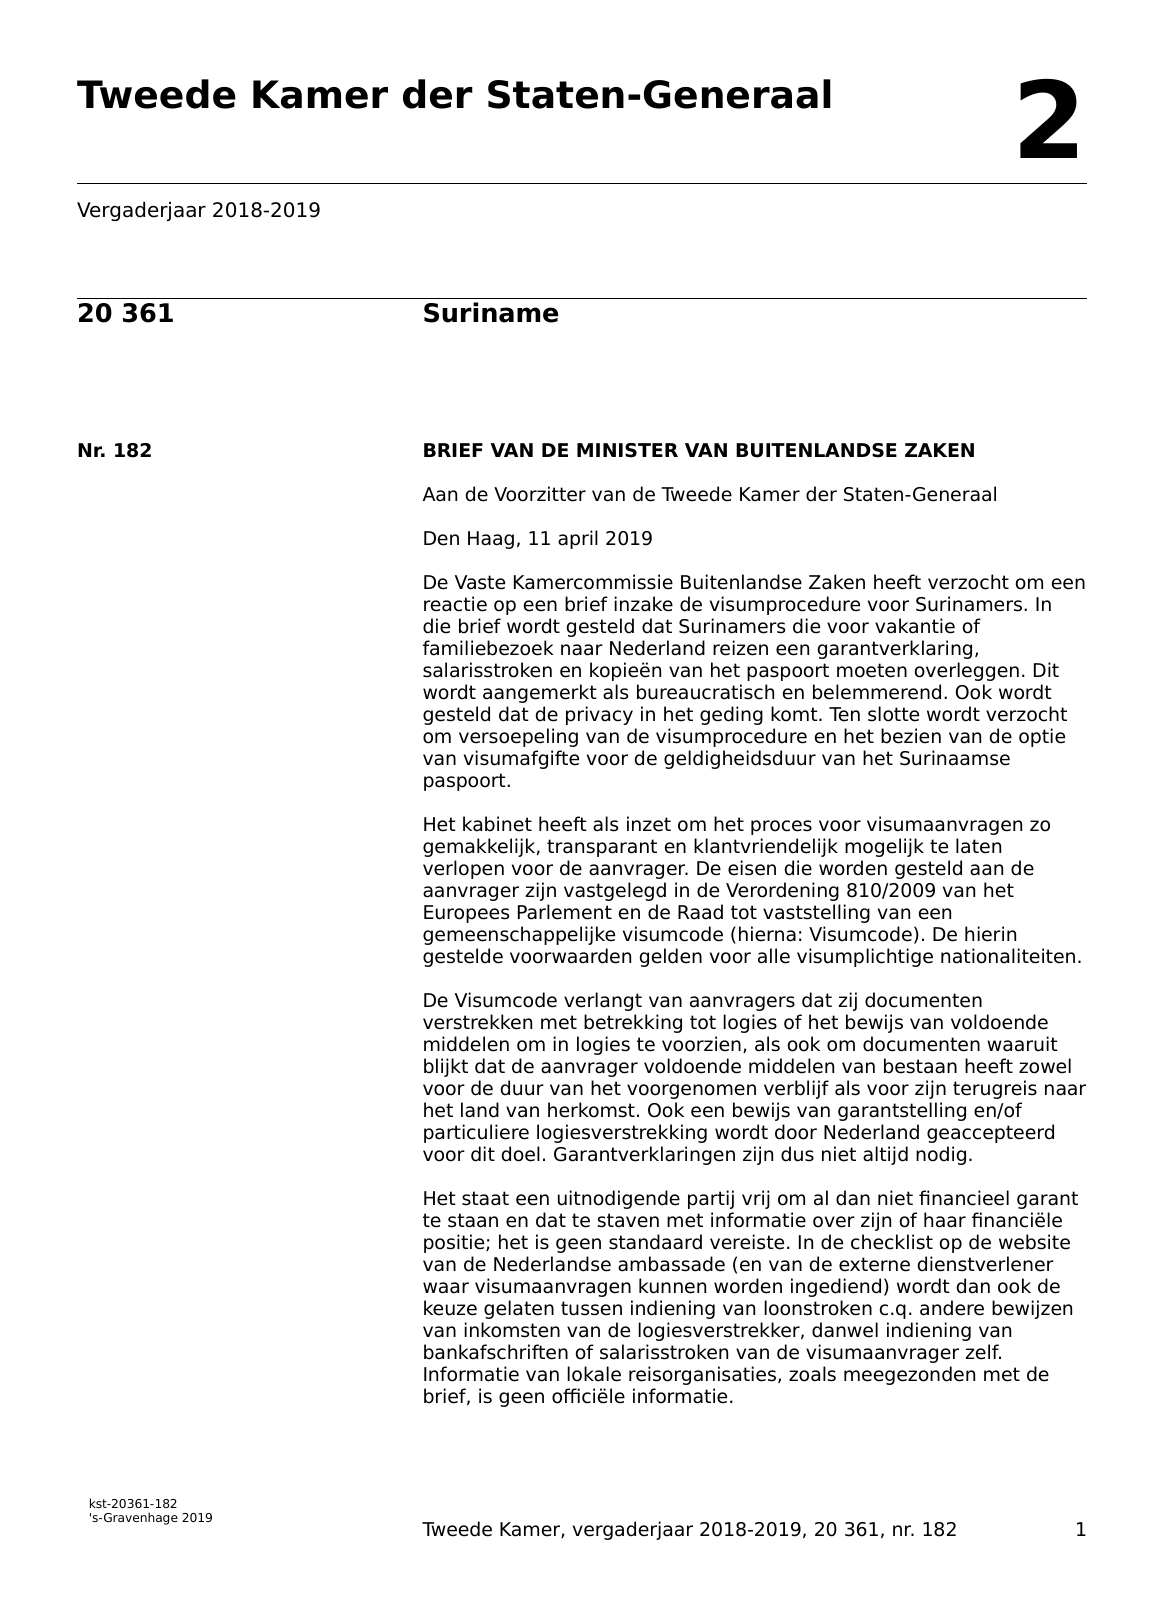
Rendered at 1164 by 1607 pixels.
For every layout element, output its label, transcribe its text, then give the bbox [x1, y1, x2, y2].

table_cell Vergaderjaar 2018-2019 [77, 184, 1087, 298]
text Het kabinet heeft als inzet om het proces voor visumaanvragen zo gemakkelijk, transparant en klantvriendelijk mogelijk te laten verlopen voor de aanvrager. De eisen die worden gesteld aan de aanvrager zijn vastgelegd in de Verordening 810/2009 van het Europees Parlement en de Raad tot vaststelling van een gemeenschappelijke visumcode (hierna: Visumcode). De hierin gestelde voorwaarden gelden voor alle visumplichtige nationaliteiten. [422, 814, 1087, 968]
text Het staat een uitnodigende partij vrij om al dan niet financieel garant te staan en dat te staven met informatie over zijn of haar financiële positie; het is geen standaard vereiste. In de checklist op de website van de Nederlandse ambassade (en van de externe dienstverlener waar visumaanvragen kunnen worden ingediend) wordt dan ook de keuze gelaten tussen indiening van loonstroken c.q. andere bewijzen van inkomsten van de logiesverstrekker, danwel indiening van bankafschriften of salarisstroken van de visumaanvrager zelf. Informatie van lokale reisorganisaties, zoals meegezonden met de brief, is geen officiële informatie. [422, 1188, 1087, 1408]
text Aan de Voorzitter van de Tweede Kamer der Staten-Generaal [422, 484, 1087, 506]
text kst-20361-182 [88, 1497, 323, 1511]
subtitle 20 361 Suriname [77, 299, 1087, 329]
table_header Tweede Kamer der Staten-Generaal [77, 59, 886, 183]
text De Visumcode verlangt van aanvragers dat zij documenten verstrekken met betrekking tot logies of het bewijs van voldoende middelen om in logies te voorzien, als ook om documenten waaruit blijkt dat de aanvrager voldoende middelen van bestaan heeft zowel voor de duur van het voorgenomen verblijf als voor zijn terugreis naar het land van herkomst. Ook een bewijs van garantstelling en/of particuliere logiesverstrekking wordt door Nederland geaccepteerd voor dit doel. Garantverklaringen zijn dus niet altijd nodig. [422, 990, 1087, 1166]
text 's-Gravenhage 2019 [88, 1511, 323, 1525]
text Den Haag, 11 april 2019 [422, 528, 1087, 550]
text De Vaste Kamercommissie Buitenlandse Zaken heeft verzocht om een reactie op een brief inzake de visumprocedure voor Surinamers. In die brief wordt gesteld dat Surinamers die voor vakantie of familiebezoek naar Nederland reizen een garantverklaring, salarisstroken en kopieën van het paspoort moeten overleggen. Dit wordt aangemerkt als bureaucratisch en belemmerend. Ook wordt gesteld dat de privacy in het geding komt. Ten slotte wordt verzocht om versoepeling van de visumprocedure en het bezien van de optie van visumafgifte voor de geldigheidsduur van het Surinaamse paspoort. [422, 572, 1087, 792]
subtitle Nr. 182 BRIEF VAN DE MINISTER VAN BUITENLANDSE ZAKEN [77, 440, 1087, 462]
table_header 2 [886, 59, 1087, 183]
